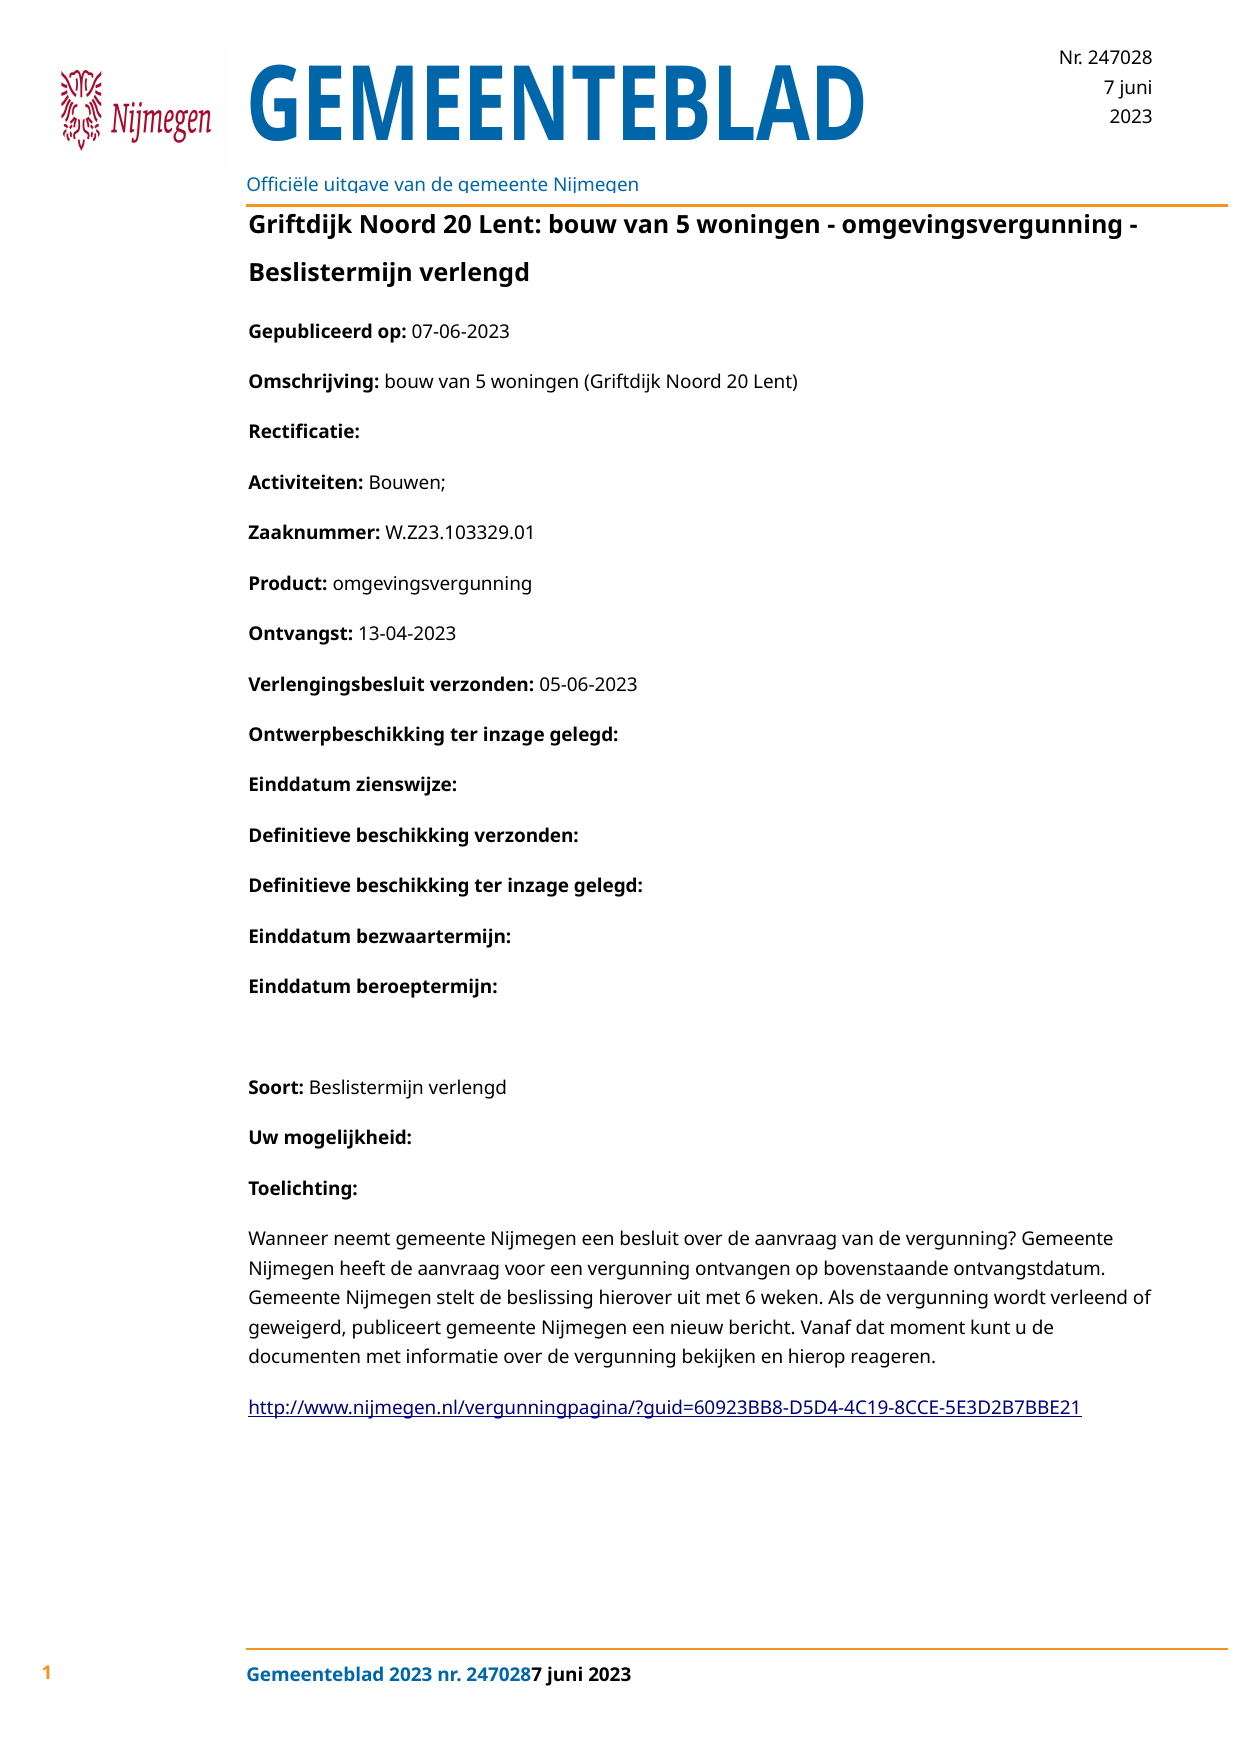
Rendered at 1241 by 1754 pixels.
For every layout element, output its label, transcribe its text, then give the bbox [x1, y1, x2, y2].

text Einddatum beroeptermijn: [248, 973, 1152, 999]
text Griftdijk Noord 20 Lent: bouw van 5 woningen - omgevingsvergunning - Beslistermijn verlengd [248, 207, 1152, 288]
text Zaaknummer: W.Z23.103329.01 [248, 519, 1152, 545]
text Product: omgevingsvergunning [248, 570, 1152, 596]
text Gepubliceerd op: 07-06-2023 [248, 318, 1152, 344]
text Omschrijving: bouw van 5 woningen (Griftdijk Noord 20 Lent) [248, 368, 1152, 394]
text Activiteiten: Bouwen; [248, 469, 1152, 495]
text Uw mogelijkheid: [248, 1124, 1152, 1150]
text Einddatum bezwaartermijn: [248, 923, 1152, 949]
text Toelichting: [248, 1175, 1152, 1201]
text Verlengingsbesluit verzonden: 05-06-2023 [248, 671, 1152, 697]
text Einddatum zienswijze: [248, 772, 1152, 797]
text Wanneer neemt gemeente Nijmegen een besluit over de aanvraag van de vergunning? Gemeente Nijmegen heeft de aanvraag voor een vergunning ontvangen op bovenstaande ontvangstdatum. Gemeente Nijmegen stelt de beslissing hierover uit met 6 weken. Als de vergunning wordt verleend of geweigerd, publiceert gemeente Nijmegen een nieuw bericht. Vanaf dat moment kunt u de documenten met informatie over de vergunning bekijken en hierop reageren. [248, 1225, 1152, 1369]
text Definitieve beschikking ter inzage gelegd: [248, 872, 1152, 898]
text http://www.nijmegen.nl/vergunningpagina/?guid=60923BB8-D5D4-4C19-8CCE-5E3D2B7BBE21 [248, 1394, 1152, 1420]
text Definitieve beschikking verzonden: [248, 822, 1152, 848]
text Ontwerpbeschikking ter inzage gelegd: [248, 721, 1152, 747]
text Ontvangst: 13-04-2023 [248, 620, 1152, 646]
text Rectificatie: [248, 419, 1152, 444]
text Soort: Beslistermijn verlengd [248, 1074, 1152, 1100]
picture [41, 47, 231, 172]
